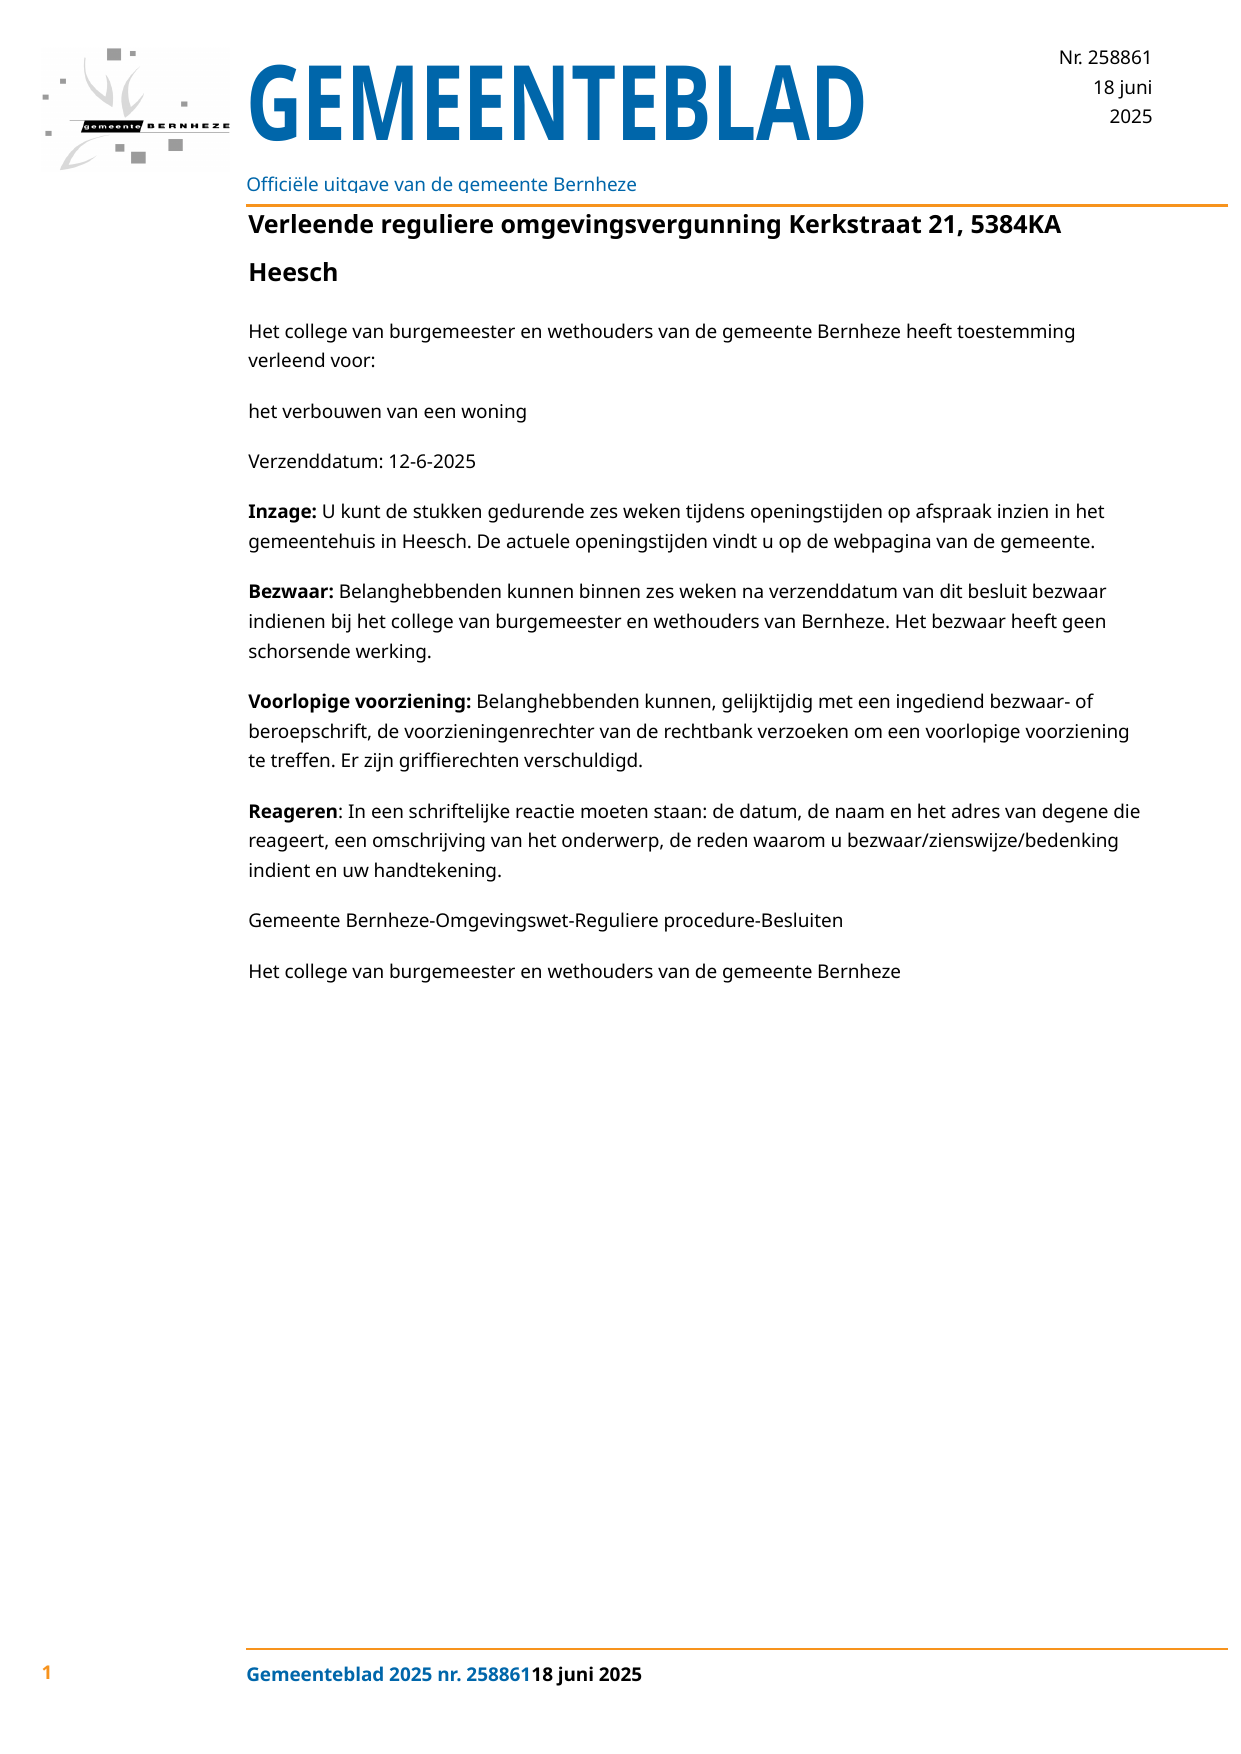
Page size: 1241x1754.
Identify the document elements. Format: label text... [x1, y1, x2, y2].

text Gemeente Bernheze-Omgevingswet-Reguliere procedure-Besluiten [248, 907, 1152, 933]
text Verzenddatum: 12-6-2025 [248, 448, 1152, 474]
text Verleende reguliere omgevingsvergunning Kerkstraat 21, 5384KA Heesch [248, 207, 1152, 288]
text Het college van burgemeester en wethouders van de gemeente Bernheze [248, 958, 1152, 984]
text Voorlopige voorziening: Belanghebbenden kunnen, gelijktijdig met een ingediend bezwaar- of beroepschrift, de voorzieningenrechter van de rechtbank verzoeken om een voorlopige voorziening te treffen. Er zijn griffierechten verschuldigd. [248, 688, 1152, 773]
text Inzage: U kunt de stukken gedurende zes weken tijdens openingstijden op afspraak inzien in het gemeentehuis in Heesch. De actuele openingstijden vindt u op de webpagina van de gemeente. [248, 499, 1152, 554]
text Het college van burgemeester en wethouders van de gemeente Bernheze heeft toestemming verleend voor: [248, 318, 1152, 373]
text het verbouwen van een woning [248, 398, 1152, 424]
text Reageren: In een schriftelijke reactie moeten staan: de datum, de naam en het adres van degene die reageert, een omschrijving van het onderwerp, de reden waarom u bezwaar/zienswijze/bedenking indient en uw handtekening. [248, 798, 1152, 883]
text Bezwaar: Belanghebbenden kunnen binnen zes weken na verzenddatum van dit besluit bezwaar indienen bij het college van burgemeester en wethouders van Bernheze. Het bezwaar heeft geen schorsende werking. [248, 579, 1152, 664]
picture [41, 47, 231, 172]
